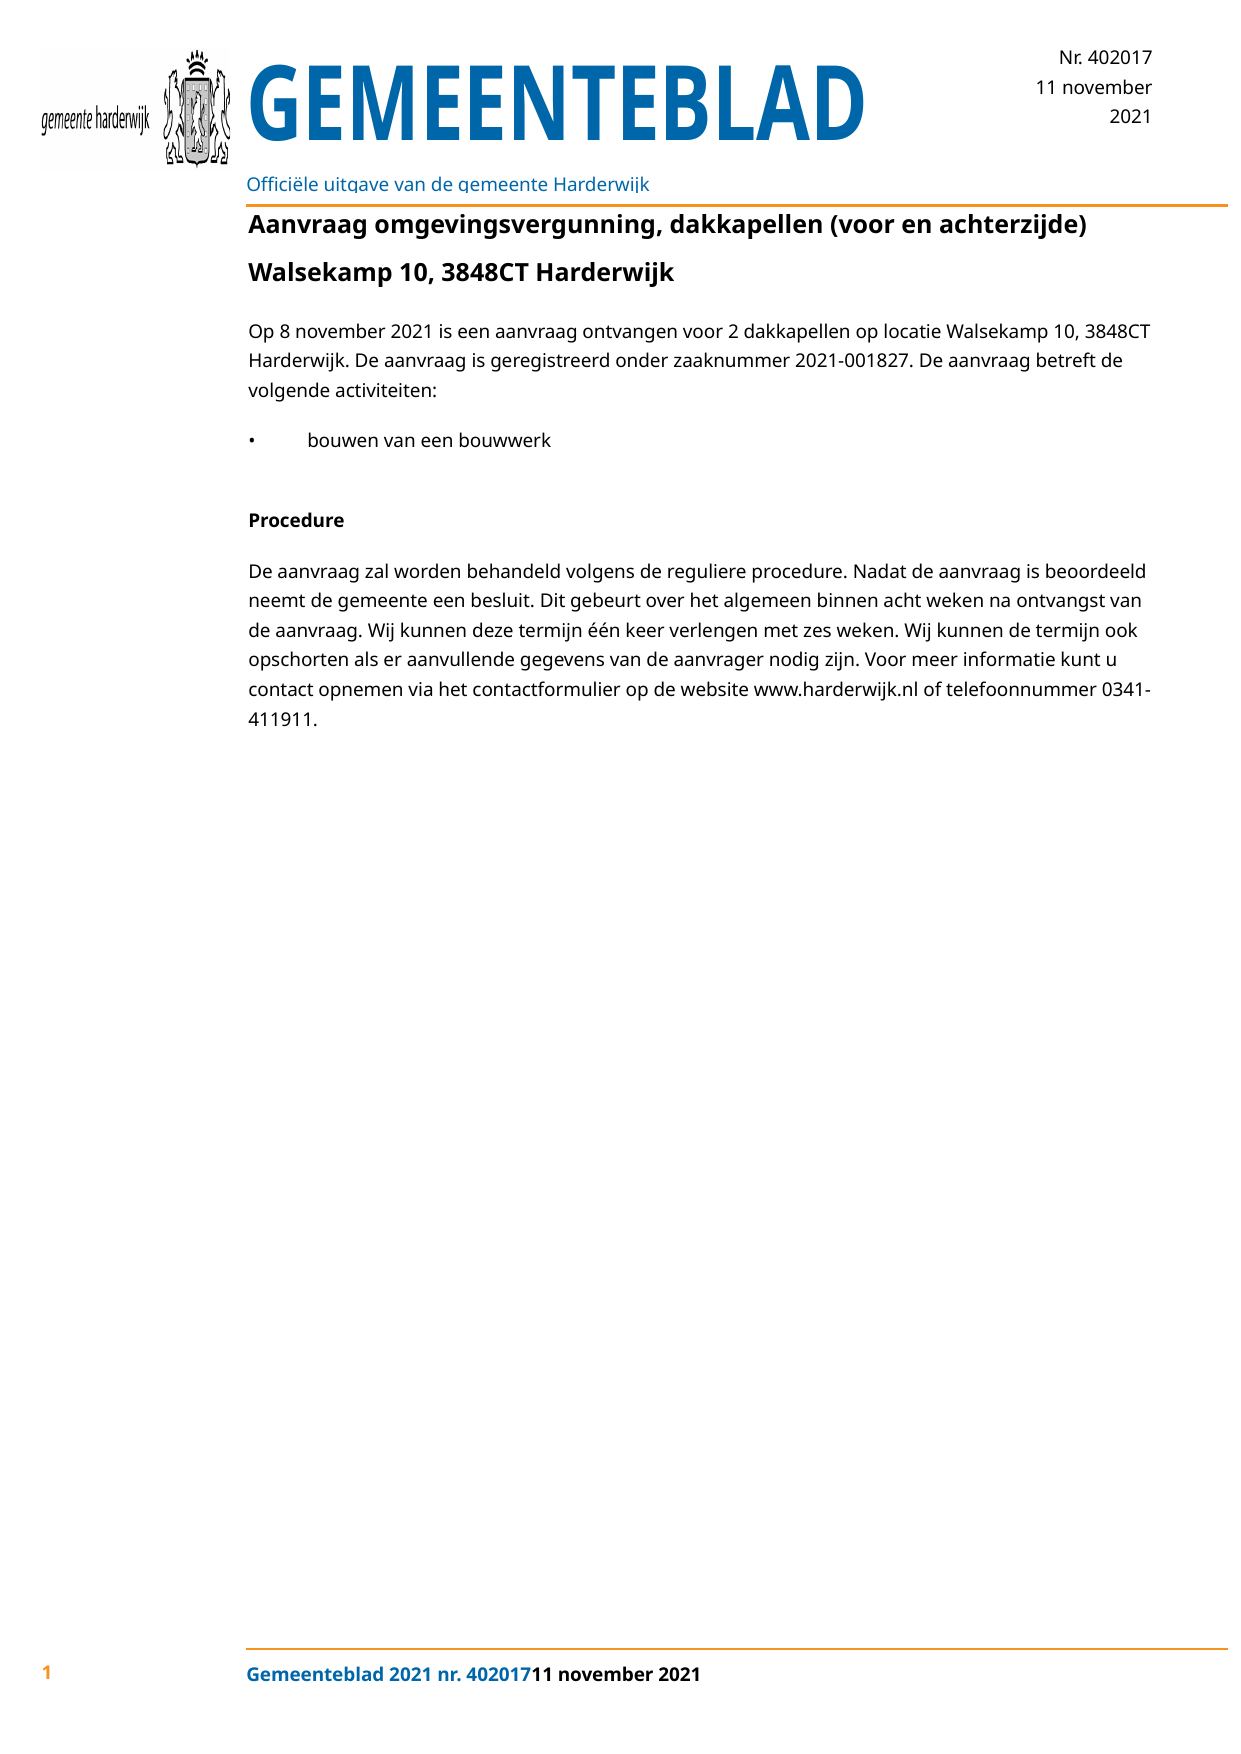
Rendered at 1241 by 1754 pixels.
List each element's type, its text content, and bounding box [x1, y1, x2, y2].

text Op 8 november 2021 is een aanvraag ontvangen voor 2 dakkapellen op locatie Walsekamp 10, 3848CT Harderwijk. De aanvraag is geregistreerd onder zaaknummer 2021-001827. De aanvraag betreft de volgende activiteiten: [248, 318, 1152, 403]
text Procedure [248, 507, 1152, 533]
text De aanvraag zal worden behandeld volgens de reguliere procedure. Nadat de aanvraag is beoordeeld neemt de gemeente een besluit. Dit gebeurt over het algemeen binnen acht weken na ontvangst van de aanvraag. Wij kunnen deze termijn één keer verlengen met zes weken. Wij kunnen de termijn ook opschorten als er aanvullende gegevens van de aanvrager nodig zijn. Voor meer informatie kunt u contact opnemen via het contactformulier op de website www.harderwijk.nl of telefoonnummer 0341-411911. [248, 558, 1152, 732]
text Aanvraag omgevingsvergunning, dakkapellen (voor en achterzijde) Walsekamp 10, 3848CT Harderwijk [248, 207, 1152, 288]
picture [41, 47, 231, 172]
list bouwen van een bouwwerk [248, 427, 1152, 453]
